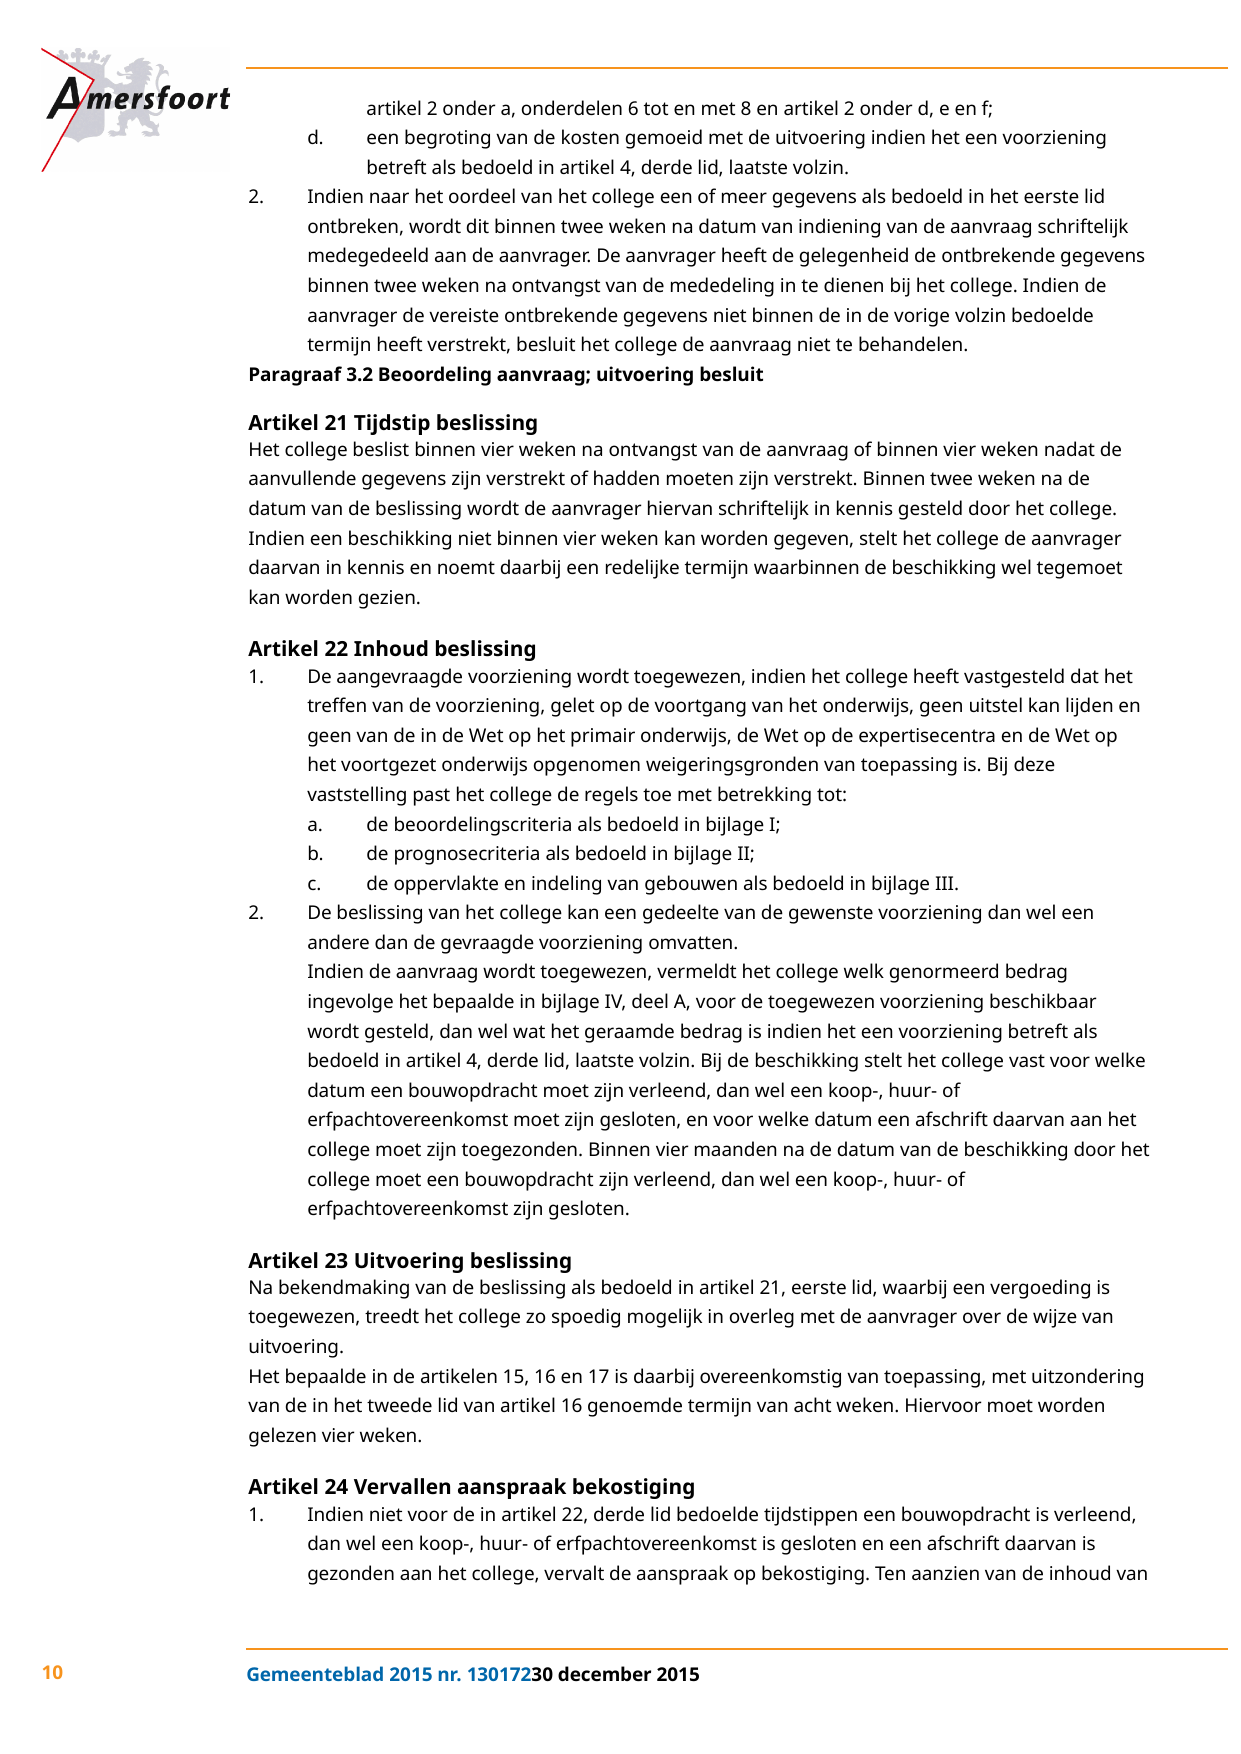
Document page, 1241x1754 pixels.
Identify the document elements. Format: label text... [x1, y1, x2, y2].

list de beoordelingscriteria als bedoeld in bijlage I; [307, 811, 1152, 836]
text Na bekendmaking van de beslissing als bedoeld in artikel 21, eerste lid, waarbij een vergoeding is toegewezen, treedt het college zo spoedig mogelijk in overleg met de aanvrager over de wijze van uitvoering. [248, 1274, 1152, 1359]
text Het bepaalde in de artikelen 15, 16 en 17 is daarbij overeenkomstig van toepassing, met uitzondering van de in het tweede lid van artikel 16 genoemde termijn van acht weken. Hiervoor moet worden gelezen vier weken. [248, 1363, 1152, 1448]
list De aangevraagde voorziening wordt toegewezen, indien het college heeft vastgesteld dat het treffen van de voorziening, gelet op de voortgang van het onderwijs, geen uitstel kan lijden en geen van de in de Wet op het primair onderwijs, de Wet op de expertisecentra en de Wet op het voortgezet onderwijs opgenomen weigeringsgronden van toepassing is. Bij deze vaststelling past het college de regels toe met betrekking tot: [248, 663, 1152, 807]
list De beslissing van het college kan een gedeelte van de gewenste voorziening dan wel een andere dan de gevraagde voorziening omvatten. [248, 899, 1152, 955]
list de prognosecriteria als bedoeld in bijlage II; [307, 840, 1152, 866]
picture [41, 47, 231, 172]
list Indien de aanvraag wordt toegewezen, vermeldt het college welk genormeerd bedrag ingevolge het bepaalde in bijlage IV, deel A, voor de toegewezen voorziening beschikbaar wordt gesteld, dan wel wat het geraamde bedrag is indien het een voorziening betreft als bedoeld in artikel 4, derde lid, laatste volzin. Bij de beschikking stelt het college vast voor welke datum een bouwopdracht moet zijn verleend, dan wel een koop-, huur- of erfpachtovereenkomst moet zijn gesloten, en voor welke datum een afschrift daarvan aan het college moet zijn toegezonden. Binnen vier maanden na de datum van de beschikking door het college moet een bouwopdracht zijn verleend, dan wel een koop-, huur- of erfpachtovereenkomst zijn gesloten. [248, 959, 1152, 1221]
list Indien niet voor de in artikel 22, derde lid bedoelde tijdstippen een bouwopdracht is verleend, dan wel een koop-, huur- of erfpachtovereenkomst is gesloten en een afschrift daarvan is gezonden aan het college, vervalt de aanspraak op bekostiging. Ten aanzien van de inhoud van [248, 1501, 1152, 1586]
text Artikel 24 Vervallen aanspraak bekostiging [248, 1472, 1152, 1501]
list de oppervlakte en indeling van gebouwen als bedoeld in bijlage III. [307, 870, 1152, 896]
text Artikel 22 Inhoud beslissing [248, 634, 1152, 663]
text Artikel 23 Uitvoering beslissing [248, 1246, 1152, 1274]
text Paragraaf 3.2 Beoordeling aanvraag; uitvoering besluit [248, 361, 1152, 387]
text Artikel 21 Tijdstip beslissing [248, 408, 1152, 436]
text Het college beslist binnen vier weken na ontvangst van de aanvraag of binnen vier weken nadat de aanvullende gegevens zijn verstrekt of hadden moeten zijn verstrekt. Binnen twee weken na de datum van de beslissing wordt de aanvrager hiervan schriftelijk in kennis gesteld door het college. [248, 436, 1152, 521]
text Indien een beschikking niet binnen vier weken kan worden gegeven, stelt het college de aanvrager daarvan in kennis en noemt daarbij een redelijke termijn waarbinnen de beschikking wel tegemoet kan worden gezien. [248, 525, 1152, 610]
list artikel 2 onder a, onderdelen 6 tot en met 8 en artikel 2 onder d, e en f; [307, 95, 1152, 121]
list een begroting van de kosten gemoeid met de uitvoering indien het een voorziening betreft als bedoeld in artikel 4, derde lid, laatste volzin. [307, 124, 1152, 180]
list Indien naar het oordeel van het college een of meer gegevens als bedoeld in het eerste lid ontbreken, wordt dit binnen twee weken na datum van indiening van de aanvraag schriftelijk medegedeeld aan de aanvrager. De aanvrager heeft de gelegenheid de ontbrekende gegevens binnen twee weken na ontvangst van de mededeling in te dienen bij het college. Indien de aanvrager de vereiste ontbrekende gegevens niet binnen de in de vorige volzin bedoelde termijn heeft verstrekt, besluit het college de aanvraag niet te behandelen. [248, 183, 1152, 357]
